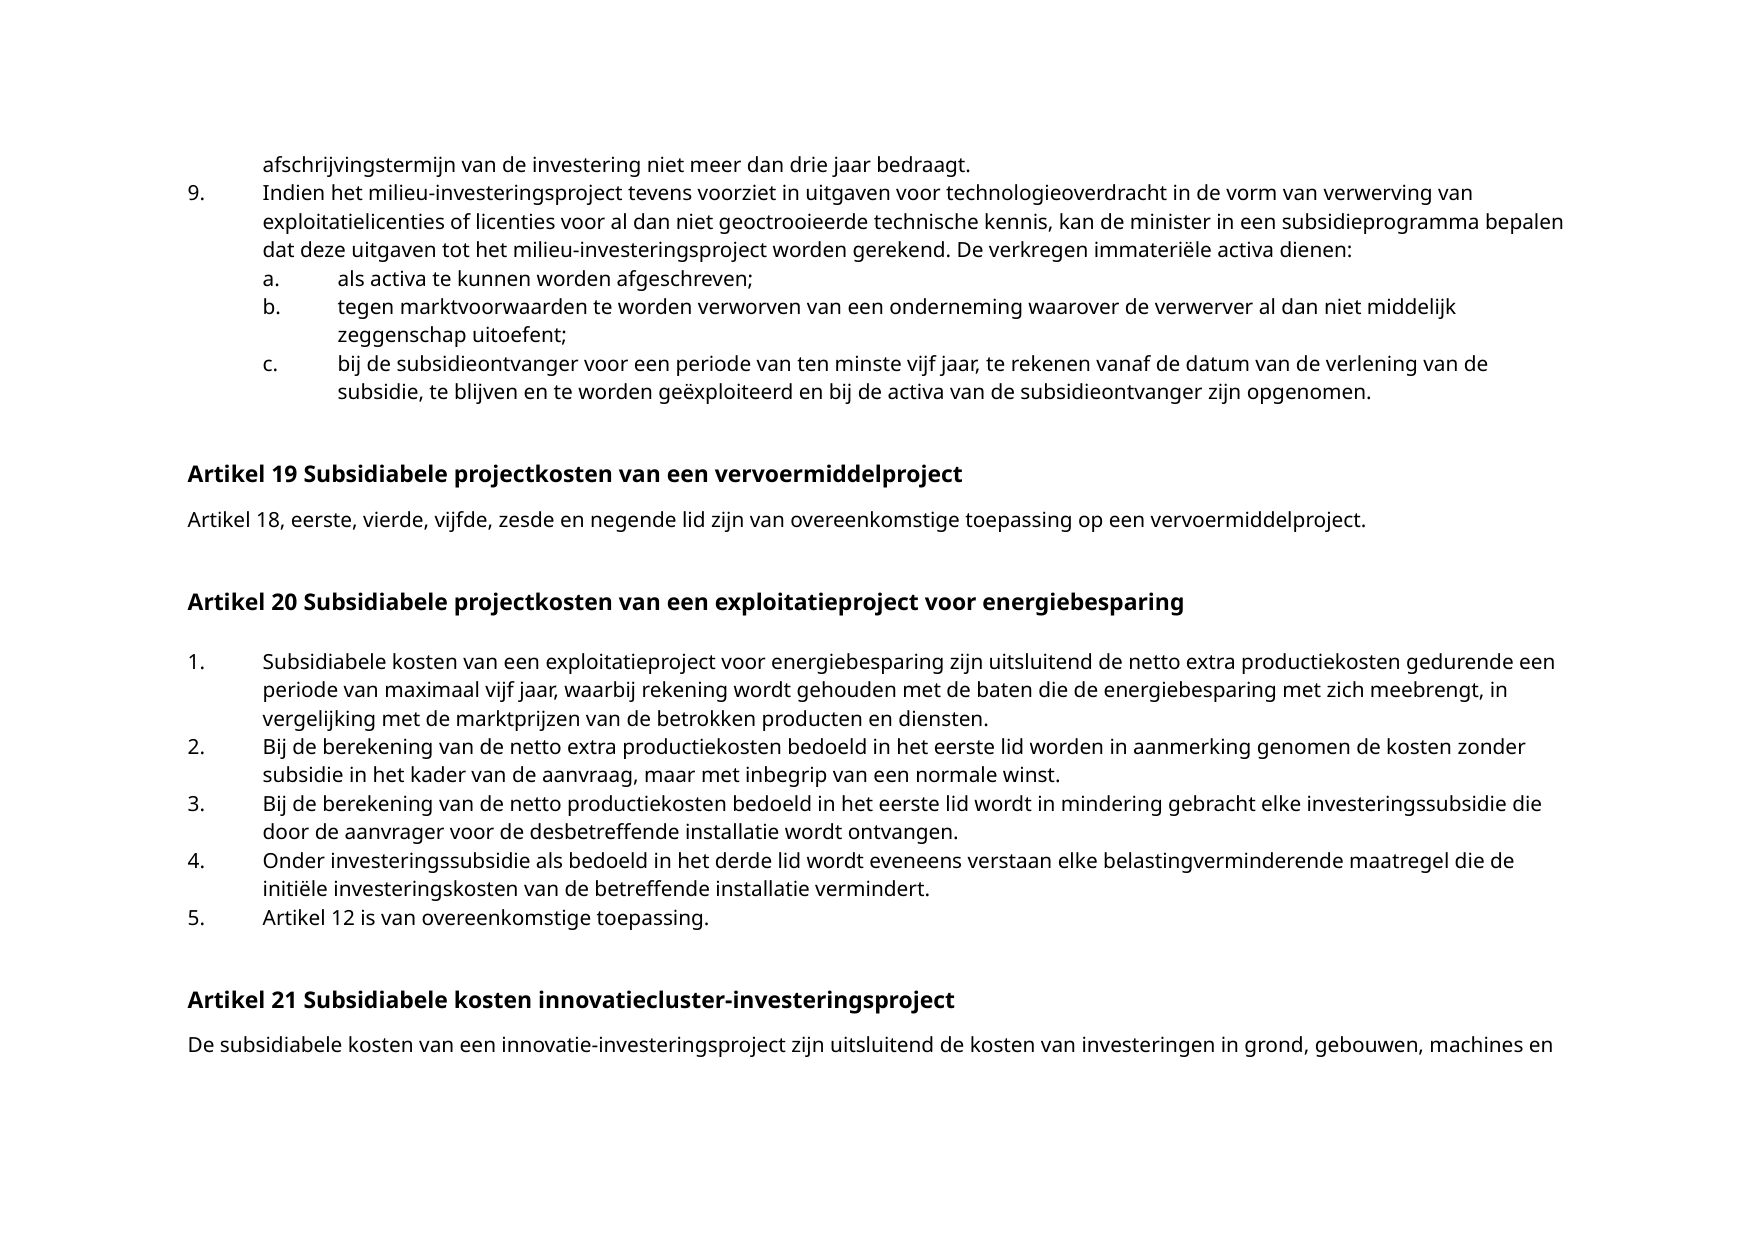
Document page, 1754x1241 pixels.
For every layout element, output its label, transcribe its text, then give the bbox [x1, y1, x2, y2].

list Bij de berekening van de netto productiekosten bedoeld in het eerste lid wordt in mindering gebracht elke investeringssubsidie die door de aanvrager voor de desbetreffende installatie wordt ontvangen. [187, 789, 1566, 846]
subtitle Artikel 19 Subsidiabele projectkosten van een vervoermiddelproject [187, 458, 1566, 490]
text De subsidiabele kosten van een innovatie-investeringsproject zijn uitsluitend de kosten van investeringen in grond, gebouwen, machines en [187, 1030, 1566, 1058]
list Artikel 12 is van overeenkomstige toepassing. [187, 903, 1566, 931]
list afschrijvingstermijn van de investering niet meer dan drie jaar bedraagt. [187, 150, 1566, 178]
list bij de subsidieontvanger voor een periode van ten minste vijf jaar, te rekenen vanaf de datum van de verlening van de subsidie, te blijven en te worden geëxploiteerd en bij de activa van de subsidieontvanger zijn opgenomen. [262, 349, 1566, 406]
text Artikel 18, eerste, vierde, vijfde, zesde en negende lid zijn van overeenkomstige toepassing op een vervoermiddelproject. [187, 505, 1566, 533]
subtitle Artikel 20 Subsidiabele projectkosten van een exploitatieproject voor energiebesparing [187, 586, 1566, 617]
list als activa te kunnen worden afgeschreven; [262, 264, 1566, 292]
list Subsidiabele kosten van een exploitatieproject voor energiebesparing zijn uitsluitend de netto extra productiekosten gedurende een periode van maximaal vijf jaar, waarbij rekening wordt gehouden met de baten die de energiebesparing met zich meebrengt, in vergelijking met de marktprijzen van de betrokken producten en diensten. [187, 647, 1566, 732]
list Bij de berekening van de netto extra productiekosten bedoeld in het eerste lid worden in aanmerking genomen de kosten zonder subsidie in het kader van de aanvraag, maar met inbegrip van een normale winst. [187, 732, 1566, 789]
list Indien het milieu-investeringsproject tevens voorziet in uitgaven voor technologieoverdracht in de vorm van verwerving van exploitatielicenties of licenties voor al dan niet geoctrooieerde technische kennis, kan de minister in een subsidieprogramma bepalen dat deze uitgaven tot het milieu-investeringsproject worden gerekend. De verkregen immateriële activa dienen: [187, 178, 1566, 264]
subtitle Artikel 21 Subsidiabele kosten innovatiecluster-investeringsproject [187, 984, 1566, 1015]
list Onder investeringssubsidie als bedoeld in het derde lid wordt eveneens verstaan elke belastingverminderende maatregel die de initiële investeringskosten van de betreffende installatie vermindert. [187, 846, 1566, 903]
list tegen marktvoorwaarden te worden verworven van een onderneming waarover de verwerver al dan niet middelijk zeggenschap uitoefent; [262, 292, 1566, 349]
